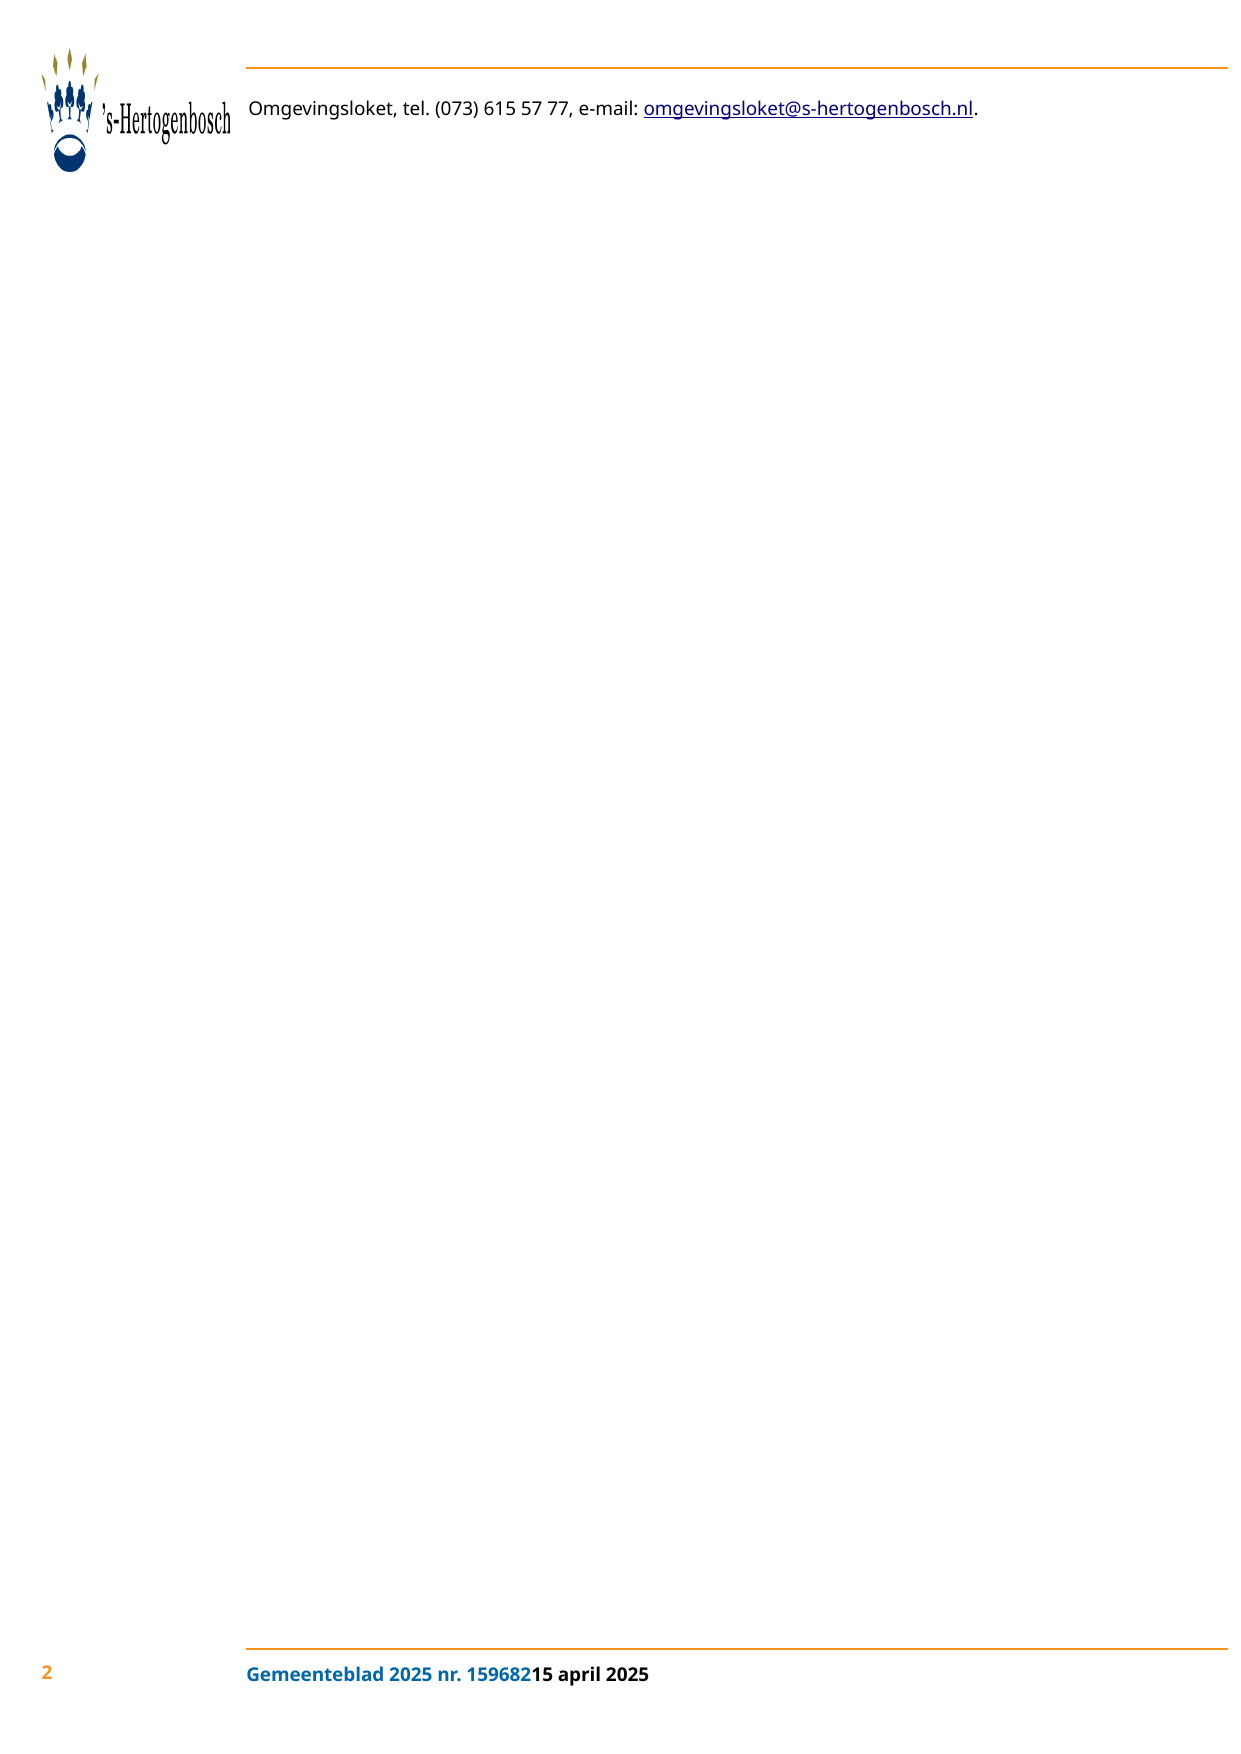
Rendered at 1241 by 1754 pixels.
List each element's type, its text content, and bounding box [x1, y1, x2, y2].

picture [41, 47, 231, 172]
text Omgevingsloket, tel. (073) 615 57 77, e-mail: omgevingsloket@s-hertogenbosch.nl. [248, 95, 1152, 121]
